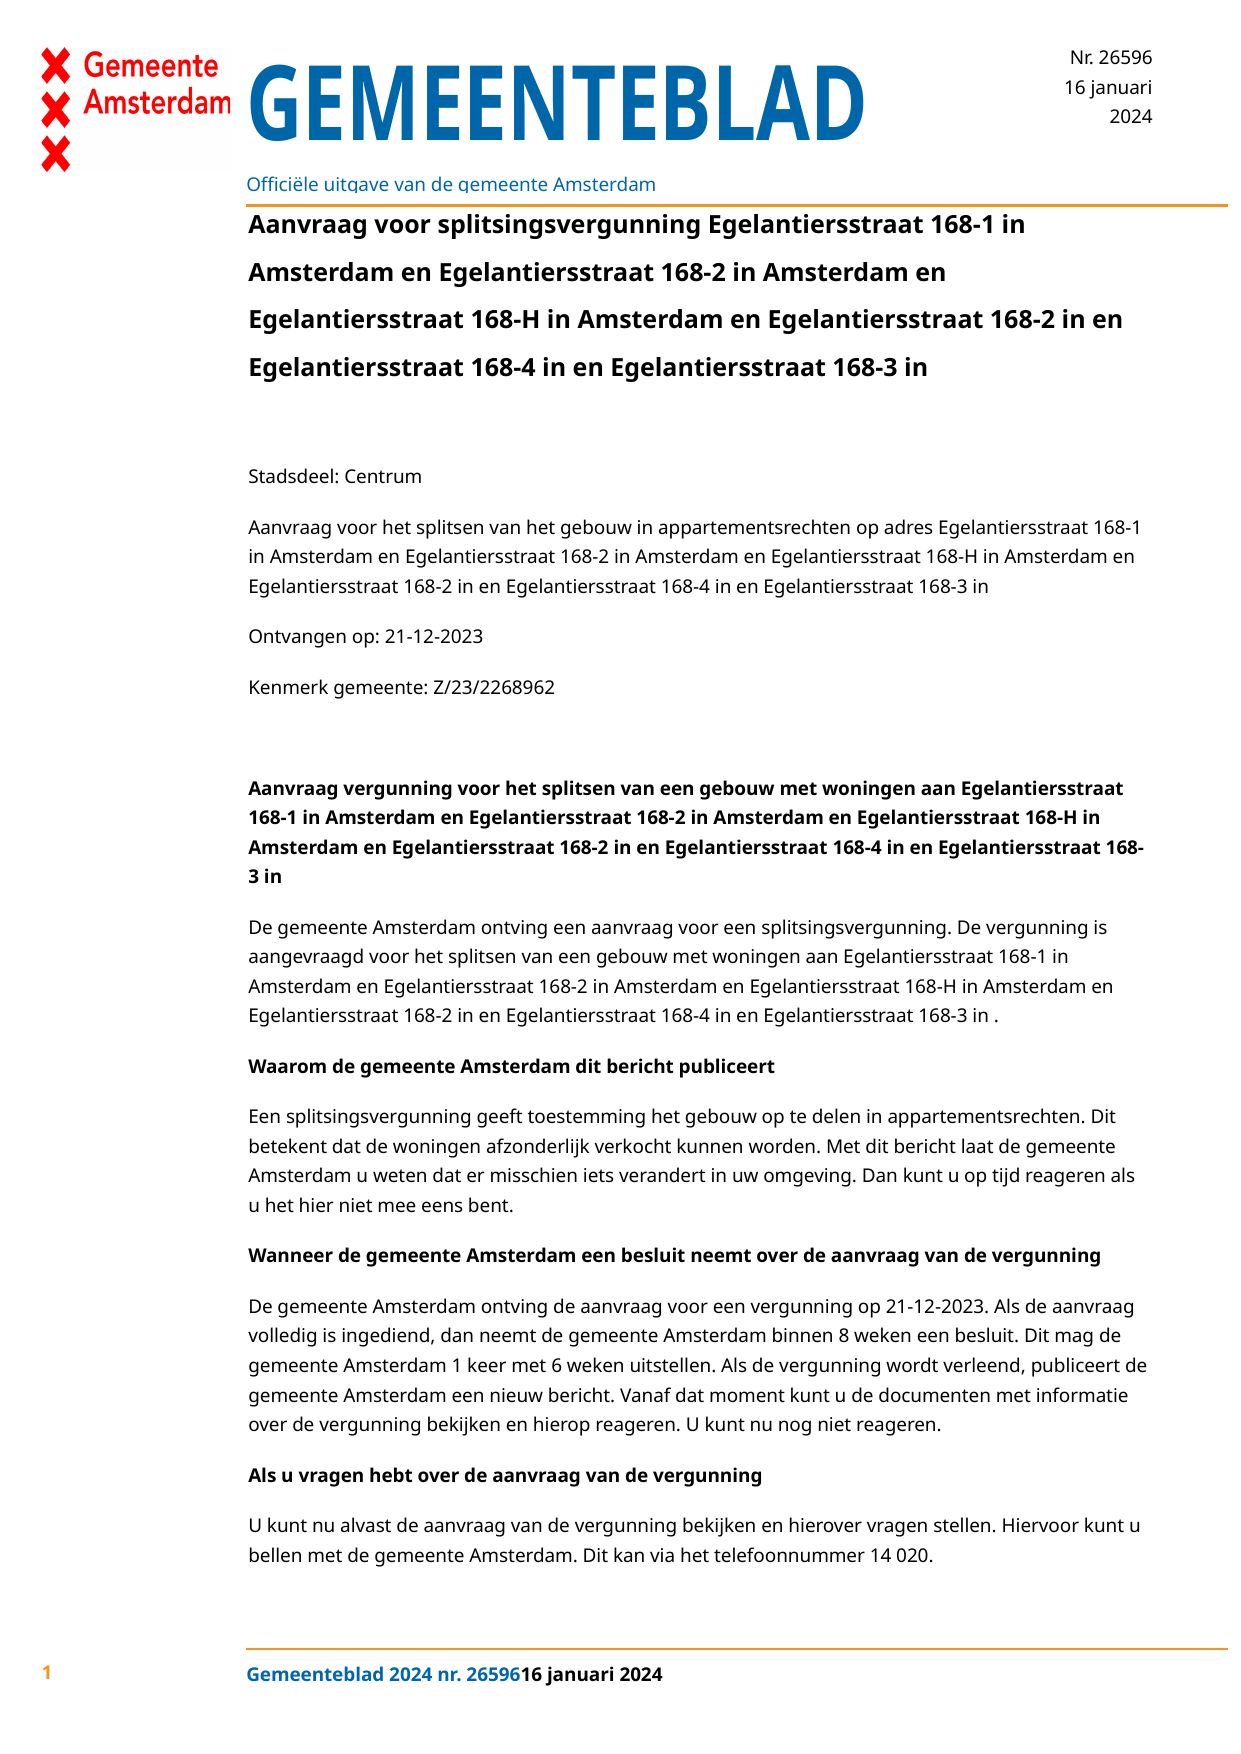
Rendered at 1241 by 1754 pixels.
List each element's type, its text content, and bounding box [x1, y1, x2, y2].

picture [41, 47, 231, 172]
text Aanvraag vergunning voor het splitsen van een gebouw met woningen aan Egelantiersstraat 168-1 in Amsterdam en Egelantiersstraat 168-2 in Amsterdam en Egelantiersstraat 168-H in Amsterdam en Egelantiersstraat 168-2 in en Egelantiersstraat 168-4 in en Egelantiersstraat 168-3 in [248, 775, 1152, 889]
text Een splitsingsvergunning geeft toestemming het gebouw op te delen in appartementsrechten. Dit betekent dat de woningen afzonderlijk verkocht kunnen worden. Met dit bericht laat de gemeente Amsterdam u weten dat er misschien iets verandert in uw omgeving. Dan kunt u op tijd reageren als u het hier niet mee eens bent. [248, 1103, 1152, 1218]
text De gemeente Amsterdam ontving een aanvraag voor een splitsingsvergunning. De vergunning is aangevraagd voor het splitsen van een gebouw met woningen aan Egelantiersstraat 168-1 in Amsterdam en Egelantiersstraat 168-2 in Amsterdam en Egelantiersstraat 168-H in Amsterdam en Egelantiersstraat 168-2 in en Egelantiersstraat 168-4 in en Egelantiersstraat 168-3 in . [248, 914, 1152, 1028]
text Aanvraag voor splitsingsvergunning Egelantiersstraat 168-1 in Amsterdam en Egelantiersstraat 168-2 in Amsterdam en Egelantiersstraat 168-H in Amsterdam en Egelantiersstraat 168-2 in en Egelantiersstraat 168-4 in en Egelantiersstraat 168-3 in [248, 207, 1152, 384]
text Stadsdeel: Centrum [248, 463, 1152, 489]
text U kunt nu alvast de aanvraag van de vergunning bekijken en hierover vragen stellen. Hiervoor kunt u bellen met de gemeente Amsterdam. Dit kan via het telefoonnummer 14 020. [248, 1512, 1152, 1568]
text Aanvraag voor het splitsen van het gebouw in appartementsrechten op adres Egelantiersstraat 168-1 in Amsterdam en Egelantiersstraat 168-2 in Amsterdam en Egelantiersstraat 168-H in Amsterdam en Egelantiersstraat 168-2 in en Egelantiersstraat 168-4 in en Egelantiersstraat 168-3 in [248, 514, 1152, 599]
text De gemeente Amsterdam ontving de aanvraag voor een vergunning op 21-12-2023. Als de aanvraag volledig is ingediend, dan neemt de gemeente Amsterdam binnen 8 weken een besluit. Dit mag de gemeente Amsterdam 1 keer met 6 weken uitstellen. Als de vergunning wordt verleend, publiceert de gemeente Amsterdam een nieuw bericht. Vanaf dat moment kunt u de documenten met informatie over de vergunning bekijken en hierop reageren. U kunt nu nog niet reageren. [248, 1293, 1152, 1437]
text Als u vragen hebt over de aanvraag van de vergunning [248, 1462, 1152, 1488]
text Kenmerk gemeente: Z/23/2268962 [248, 674, 1152, 700]
text Wanneer de gemeente Amsterdam een besluit neemt over de aanvraag van de vergunning [248, 1243, 1152, 1268]
text Waarom de gemeente Amsterdam dit bericht publiceert [248, 1053, 1152, 1079]
text Ontvangen op: 21-12-2023 [248, 623, 1152, 649]
